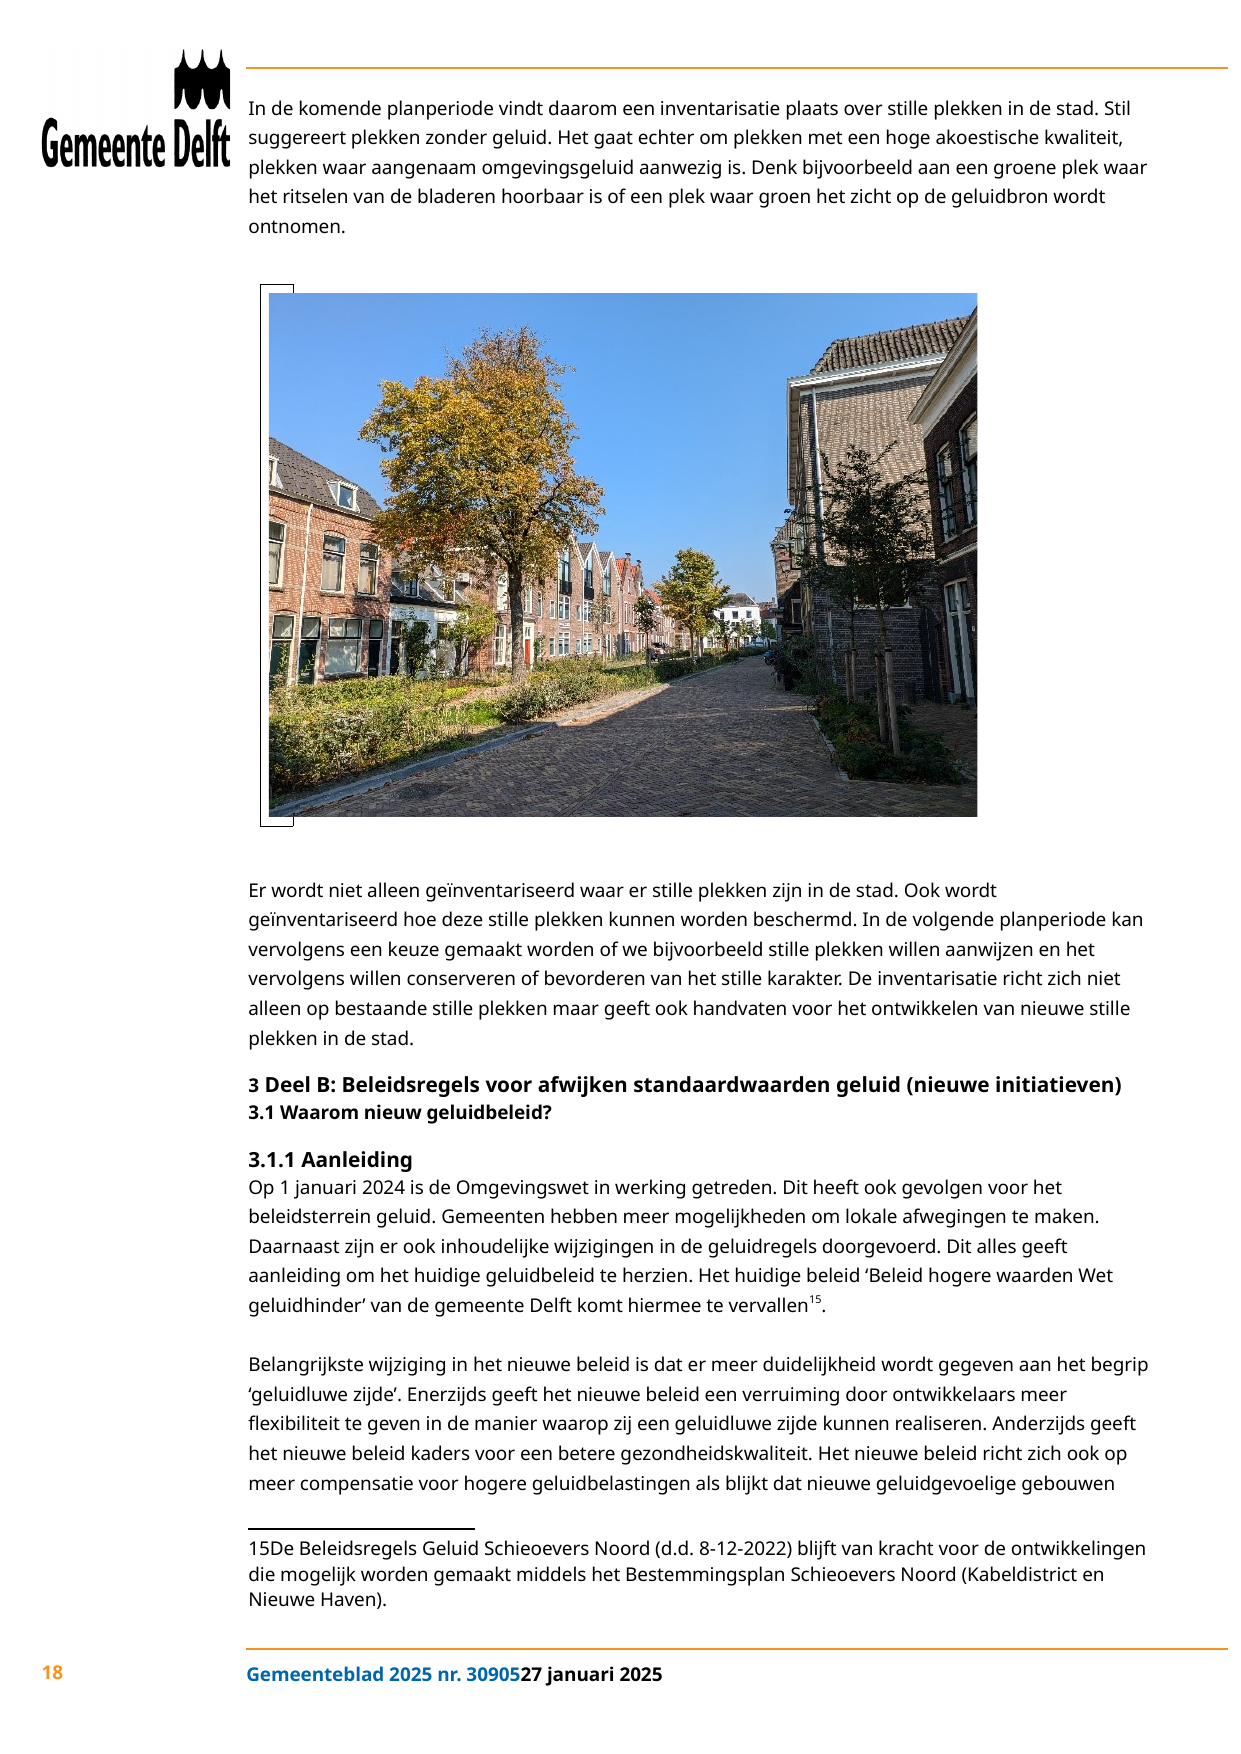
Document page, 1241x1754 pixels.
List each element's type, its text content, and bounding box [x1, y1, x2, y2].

text In de komende planperiode vindt daarom een inventarisatie plaats over stille plekken in de stad. Stil suggereert plekken zonder geluid. Het gaat echter om plekken met een hoge akoestische kwaliteit, plekken waar aangenaam omgevingsgeluid aanwezig is. Denk bijvoorbeeld aan een groene plek waar het ritselen van de bladeren hoorbaar is of een plek waar groen het zicht op de geluidbron wordt ontnomen. [248, 95, 1152, 239]
picture [41, 47, 231, 172]
text Er wordt niet alleen geïnventariseerd waar er stille plekken zijn in de stad. Ook wordt geïnventariseerd hoe deze stille plekken kunnen worden beschermd. In de volgende planperiode kan vervolgens een keuze gemaakt worden of we bijvoorbeeld stille plekken willen aanwijzen en het vervolgens willen conserveren of bevorderen van het stille karakter. De inventarisatie richt zich niet alleen op bestaande stille plekken maar geeft ook handvaten voor het ontwikkelen van nieuwe stille plekken in de stad. [248, 877, 1152, 1051]
text 3.1 Waarom nieuw geluidbeleid? [248, 1099, 1152, 1124]
text 3 Deel B: Beleidsregels voor afwijken standaardwaarden geluid (nieuwe initiatieven) [248, 1070, 1152, 1099]
text De Beleidsregels Geluid Schieoevers Noord (d.d. 8-12-2022) blijft van kracht voor de ontwikkelingen die mogelijk worden gemaakt middels het Bestemmingsplan Schieoevers Noord (Kabeldistrict en Nieuwe Haven). [248, 1535, 1152, 1612]
picture [268, 293, 978, 817]
text Belangrijkste wijziging in het nieuwe beleid is dat er meer duidelijkheid wordt gegeven aan het begrip ‘geluidluwe zijde’. Enerzijds geeft het nieuwe beleid een verruiming door ontwikkelaars meer flexibiliteit te geven in de manier waarop zij een geluidluwe zijde kunnen realiseren. Anderzijds geeft het nieuwe beleid kaders voor een betere gezondheidskwaliteit. Het nieuwe beleid richt zich ook op meer compensatie voor hogere geluidbelastingen als blijkt dat nieuwe geluidgevoelige gebouwen [248, 1351, 1152, 1495]
text Op 1 januari 2024 is de Omgevingswet in werking getreden. Dit heeft ook gevolgen voor het beleidsterrein geluid. Gemeenten hebben meer mogelijkheden om lokale afwegingen te maken. Daarnaast zijn er ook inhoudelijke wijzigingen in de geluidregels doorgevoerd. Dit alles geeft aanleiding om het huidige geluidbeleid te herzien. Het huidige beleid ‘Beleid hogere waarden Wet geluidhinder’ van de gemeente Delft komt hiermee te vervallen. [248, 1174, 1152, 1318]
text 3.1.1 Aanleiding [248, 1145, 1152, 1174]
